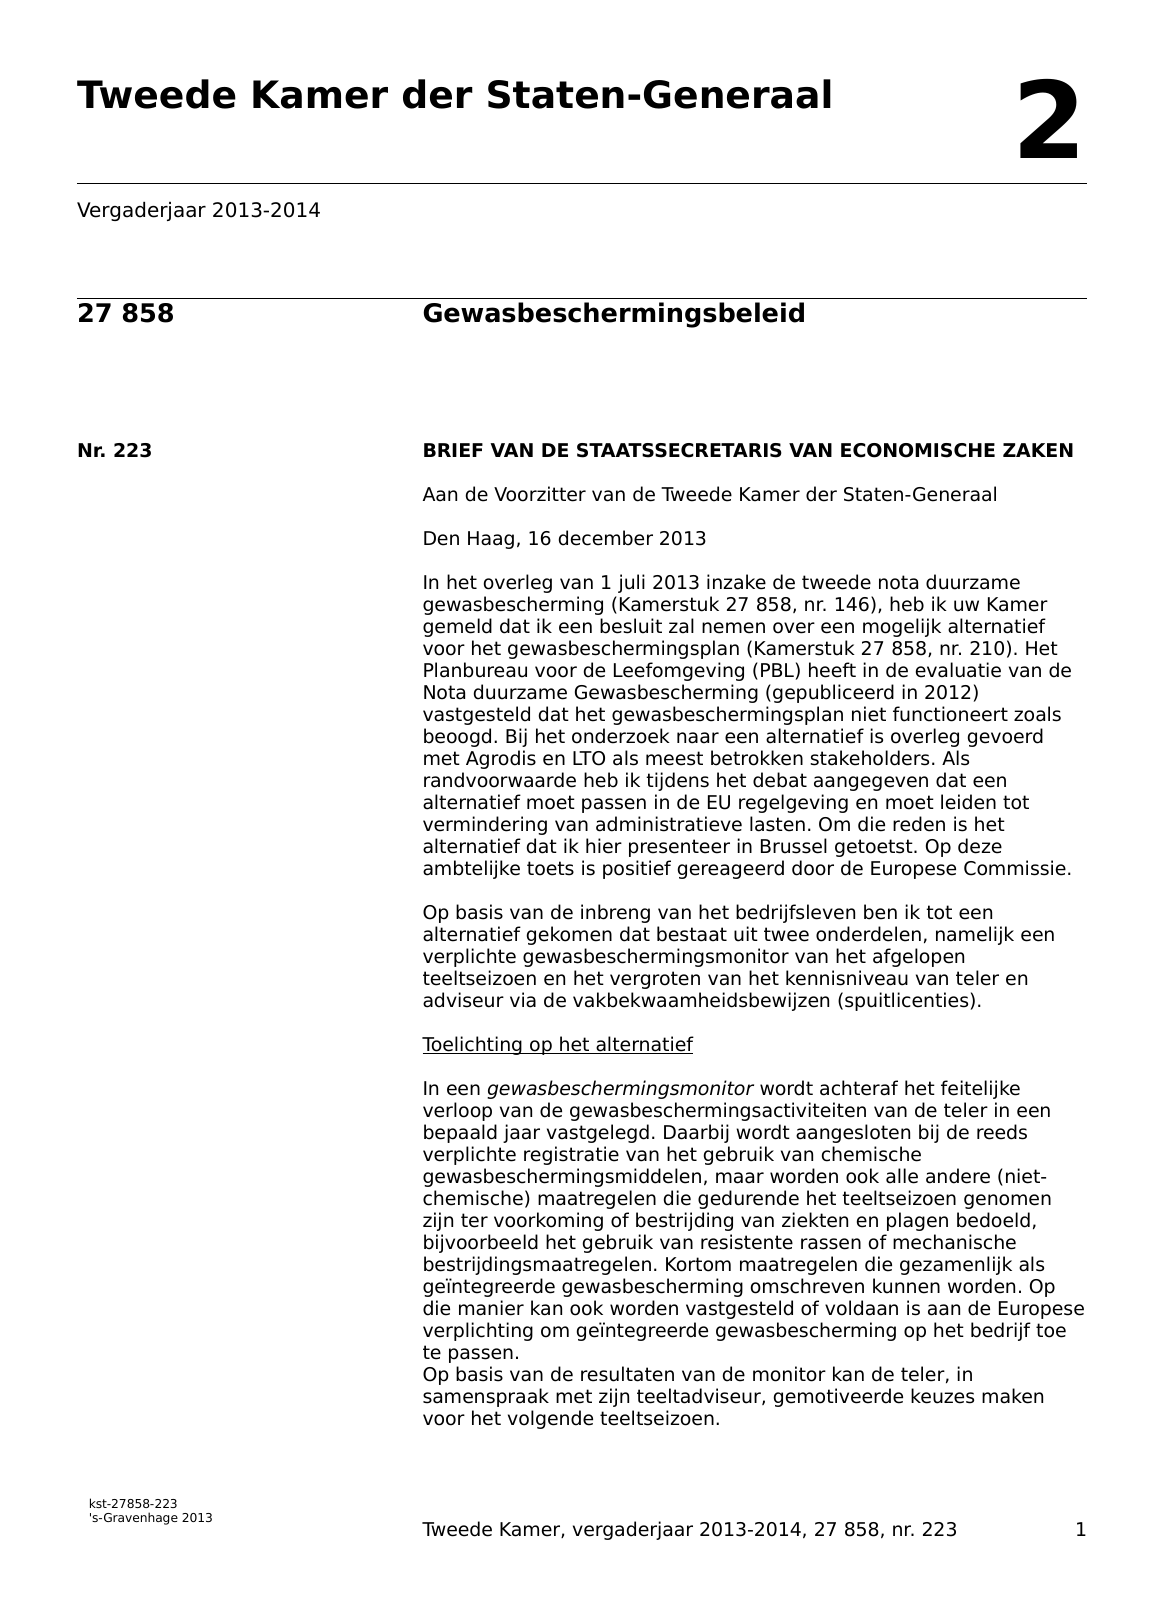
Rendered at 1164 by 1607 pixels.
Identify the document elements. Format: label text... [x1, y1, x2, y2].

text In een gewasbeschermingsmonitor wordt achteraf het feitelijke verloop van de gewasbeschermingsactiviteiten van de teler in een bepaald jaar vastgelegd. Daarbij wordt aangesloten bij de reeds verplichte registratie van het gebruik van chemische gewasbeschermingsmiddelen, maar worden ook alle andere (niet-chemische) maatregelen die gedurende het teeltseizoen genomen zijn ter voorkoming of bestrijding van ziekten en plagen bedoeld, bijvoorbeeld het gebruik van resistente rassen of mechanische bestrijdingsmaatregelen. Kortom maatregelen die gezamenlijk als geïntegreerde gewasbescherming omschreven kunnen worden. Op die manier kan ook worden vastgesteld of voldaan is aan de Europese verplichting om geïntegreerde gewasbescherming op het bedrijf toe te passen. [422, 1078, 1087, 1364]
text kst-27858-223 [88, 1497, 323, 1511]
text Op basis van de inbreng van het bedrijfsleven ben ik tot een alternatief gekomen dat bestaat uit twee onderdelen, namelijk een verplichte gewasbeschermingsmonitor van het afgelopen teeltseizoen en het vergroten van het kennisniveau van teler en adviseur via de vakbekwaamheidsbewijzen (spuitlicenties). [422, 902, 1087, 1012]
table_header 2 [886, 59, 1087, 183]
text Op basis van de resultaten van de monitor kan de teler, in samenspraak met zijn teeltadviseur, gemotiveerde keuzes maken voor het volgende teeltseizoen. [422, 1364, 1087, 1430]
subtitle Toelichting op het alternatief [422, 1034, 1087, 1056]
text 's-Gravenhage 2013 [88, 1511, 323, 1525]
table_cell Vergaderjaar 2013-2014 [77, 184, 1087, 298]
subtitle 27 858 Gewasbeschermingsbeleid [77, 299, 1087, 329]
text Aan de Voorzitter van de Tweede Kamer der Staten-Generaal [422, 484, 1087, 506]
text In het overleg van 1 juli 2013 inzake de tweede nota duurzame gewasbescherming (Kamerstuk 27 858, nr. 146), heb ik uw Kamer gemeld dat ik een besluit zal nemen over een mogelijk alternatief voor het gewasbeschermingsplan (Kamerstuk 27 858, nr. 210). Het Planbureau voor de Leefomgeving (PBL) heeft in de evaluatie van de Nota duurzame Gewasbescherming (gepubliceerd in 2012) vastgesteld dat het gewasbeschermingsplan niet functioneert zoals beoogd. Bij het onderzoek naar een alternatief is overleg gevoerd met Agrodis en LTO als meest betrokken stakeholders. Als randvoorwaarde heb ik tijdens het debat aangegeven dat een alternatief moet passen in de EU regelgeving en moet leiden tot vermindering van administratieve lasten. Om die reden is het alternatief dat ik hier presenteer in Brussel getoetst. Op deze ambtelijke toets is positief gereageerd door de Europese Commissie. [422, 572, 1087, 880]
table_header Tweede Kamer der Staten-Generaal [77, 59, 886, 183]
text Den Haag, 16 december 2013 [422, 528, 1087, 550]
subtitle Nr. 223 BRIEF VAN DE STAATSSECRETARIS VAN ECONOMISCHE ZAKEN [77, 440, 1087, 462]
